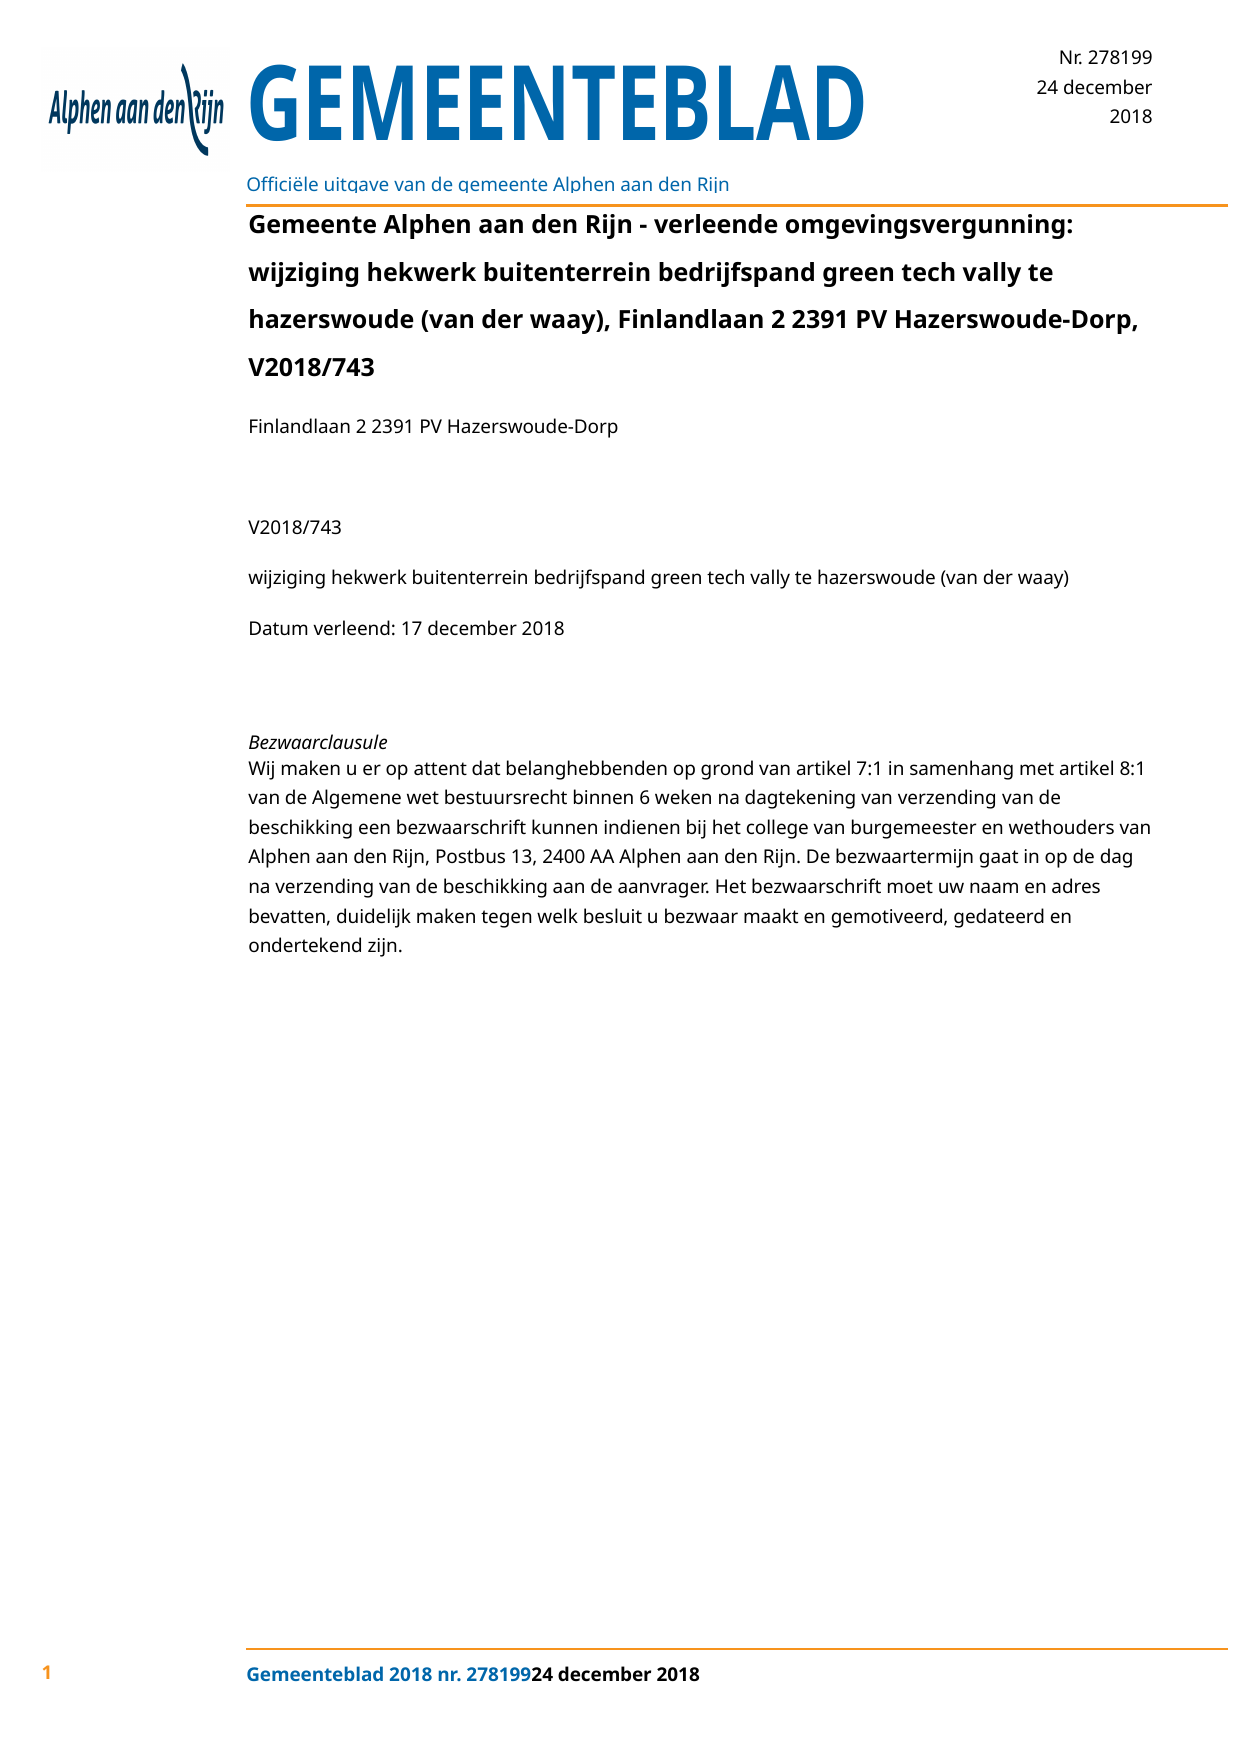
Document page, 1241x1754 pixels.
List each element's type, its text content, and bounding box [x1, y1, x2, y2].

text V2018/743 [248, 514, 1152, 540]
picture [41, 47, 231, 172]
text wijziging hekwerk buitenterrein bedrijfspand green tech vally te hazerswoude (van der waay) [248, 564, 1152, 590]
text Datum verleend: 17 december 2018 [248, 615, 1152, 641]
text Gemeente Alphen aan den Rijn - verleende omgevingsvergunning: wijziging hekwerk buitenterrein bedrijfspand green tech vally te hazerswoude (van der waay), Finlandlaan 2 2391 PV Hazerswoude-Dorp, V2018/743 [248, 207, 1152, 384]
text Wij maken u er op attent dat belanghebbenden op grond van artikel 7:1 in samenhang met artikel 8:1 van de Algemene wet bestuursrecht binnen 6 weken na dagtekening van verzending van de beschikking een bezwaarschrift kunnen indienen bij het college van burgemeester en wethouders van Alphen aan den Rijn, Postbus 13, 2400 AA Alphen aan den Rijn. De bezwaartermijn gaat in op de dag na verzending van de beschikking aan de aanvrager. Het bezwaarschrift moet uw naam en adres bevatten, duidelijk maken tegen welk besluit u bezwaar maakt en gemotiveerd, gedateerd en ondertekend zijn. [248, 755, 1152, 958]
text Finlandlaan 2 2391 PV Hazerswoude-Dorp [248, 413, 1152, 439]
text Bezwaarclausule [248, 729, 1152, 755]
